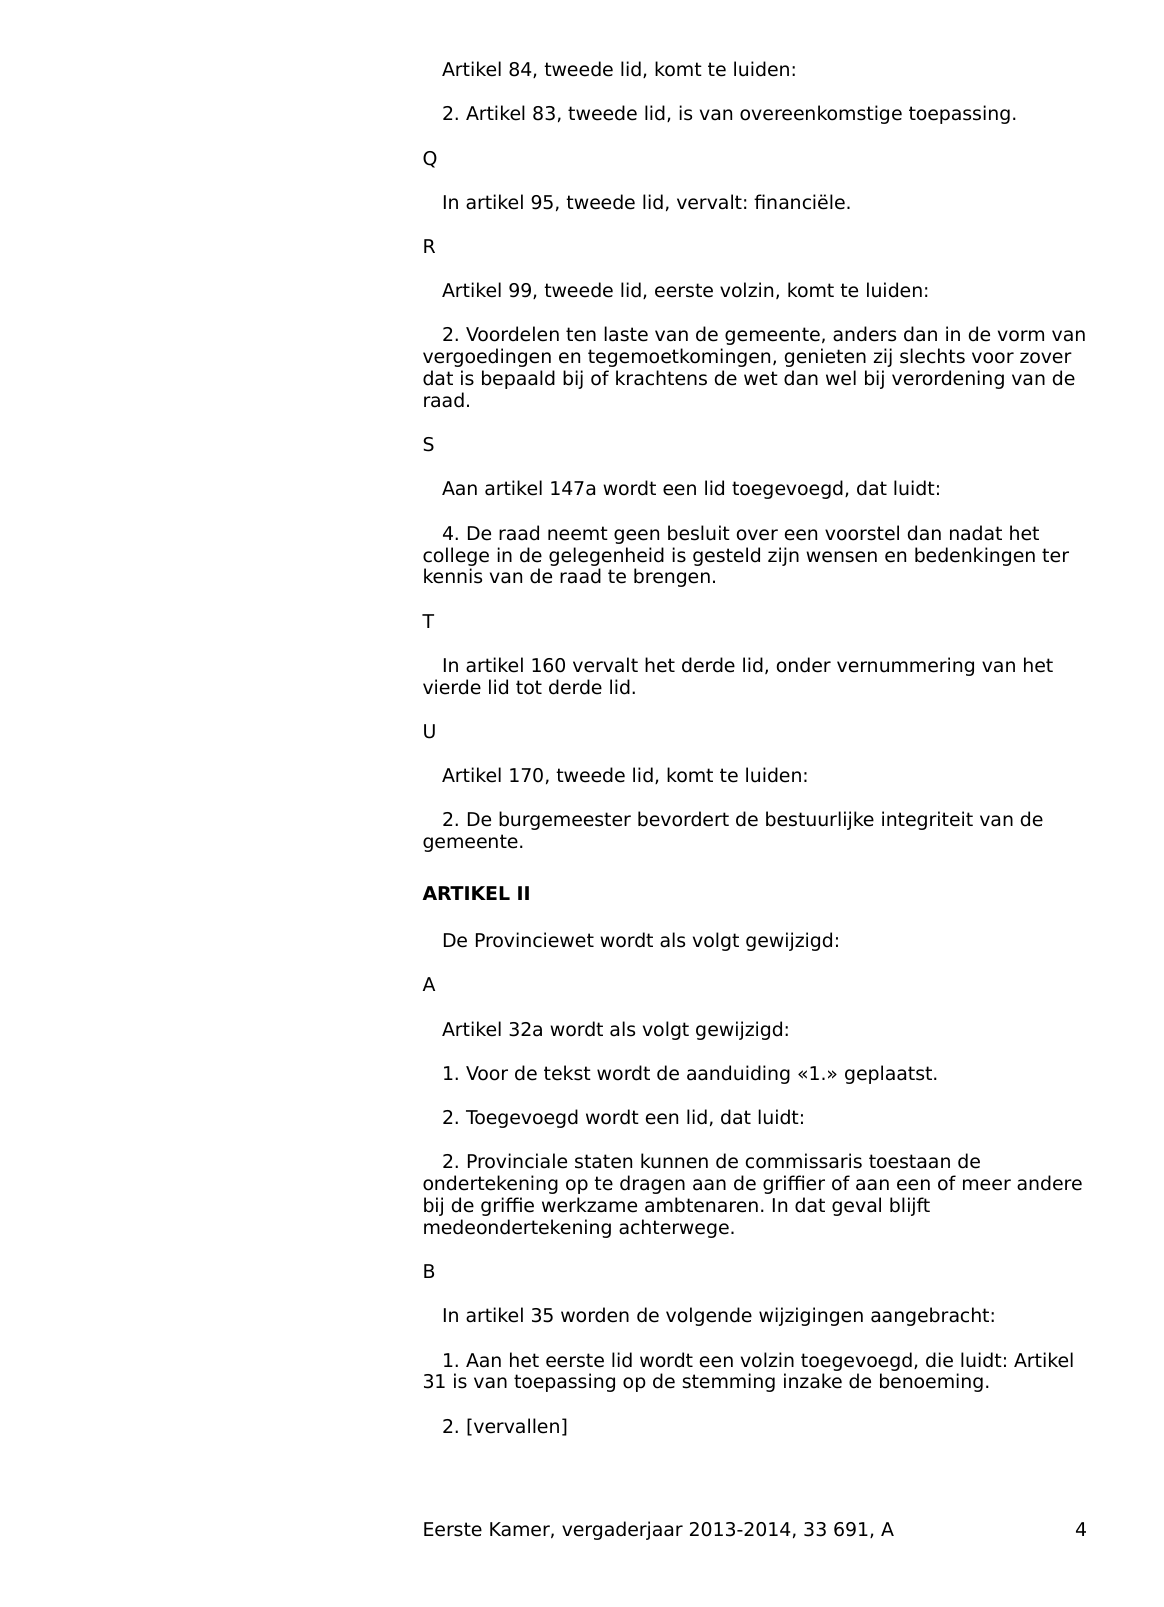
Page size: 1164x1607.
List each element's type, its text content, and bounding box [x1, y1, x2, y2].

text 2. Voordelen ten laste van de gemeente, anders dan in de vorm van vergoedingen en tegemoetkomingen, genieten zij slechts voor zover dat is bepaald bij of krachtens de wet dan wel bij verordening van de raad. [422, 324, 1087, 412]
text 1. Voor de tekst wordt de aanduiding «1.» geplaatst. [422, 1063, 1087, 1085]
text T [422, 611, 1087, 633]
text U [422, 721, 1087, 743]
text 2. Toegevoegd wordt een lid, dat luidt: [422, 1107, 1087, 1129]
text In artikel 95, tweede lid, vervalt: financiële. [422, 192, 1087, 213]
text De Provinciewet wordt als volgt gewijzigd: [422, 930, 1087, 952]
text Aan artikel 147a wordt een lid toegevoegd, dat luidt: [422, 478, 1087, 500]
text B [422, 1261, 1087, 1283]
text 2. [vervallen] [422, 1416, 1087, 1438]
text Artikel 32a wordt als volgt gewijzigd: [422, 1018, 1087, 1041]
text Artikel 99, tweede lid, eerste volzin, komt te luiden: [422, 280, 1087, 302]
text 2. Artikel 83, tweede lid, is van overeenkomstige toepassing. [422, 103, 1087, 125]
text R [422, 236, 1087, 258]
subtitle ARTIKEL II [422, 883, 1087, 905]
text In artikel 160 vervalt het derde lid, onder vernummering van het vierde lid tot derde lid. [422, 655, 1087, 699]
text 4. De raad neemt geen besluit over een voorstel dan nadat het college in de gelegenheid is gesteld zijn wensen en bedenkingen ter kennis van de raad te brengen. [422, 522, 1087, 588]
text 2. Provinciale staten kunnen de commissaris toestaan de ondertekening op te dragen aan de griffier of aan een of meer andere bij de griffie werkzame ambtenaren. In dat geval blijft medeondertekening achterwege. [422, 1151, 1087, 1239]
text 2. De burgemeester bevordert de bestuurlijke integriteit van de gemeente. [422, 809, 1087, 853]
text S [422, 434, 1087, 456]
text A [422, 974, 1087, 996]
text Artikel 84, tweede lid, komt te luiden: [422, 59, 1087, 81]
text In artikel 35 worden de volgende wijzigingen aangebracht: [422, 1305, 1087, 1327]
text 1. Aan het eerste lid wordt een volzin toegevoegd, die luidt: Artikel 31 is van toepassing op de stemming inzake de benoeming. [422, 1349, 1087, 1393]
text Artikel 170, tweede lid, komt te luiden: [422, 765, 1087, 787]
text Q [422, 147, 1087, 169]
